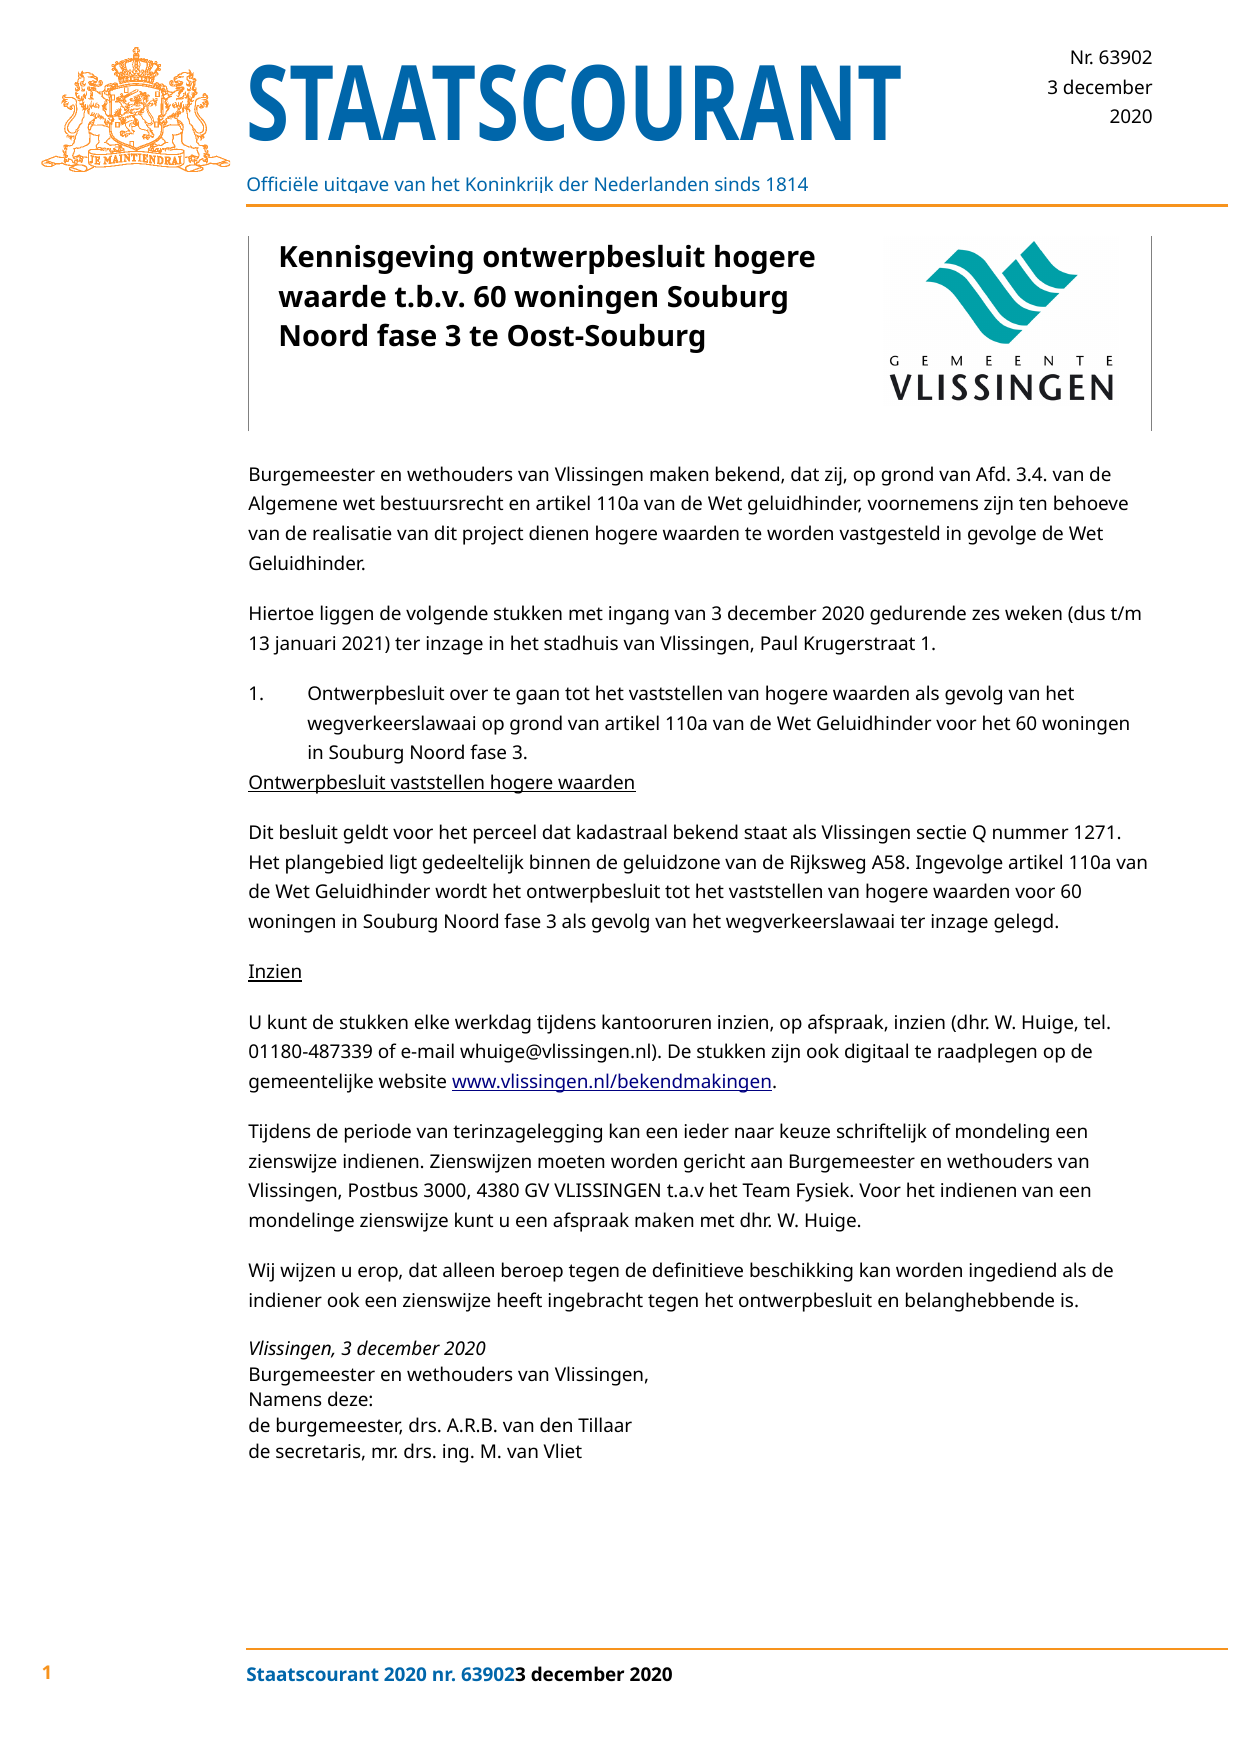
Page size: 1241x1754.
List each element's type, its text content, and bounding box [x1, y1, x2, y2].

list Ontwerpbesluit over te gaan tot het vaststellen van hogere waarden als gevolg van het wegverkeerslawaai op grond van artikel 110a van de Wet Geluidhinder voor het 60 woningen in Souburg Noord fase 3. [248, 680, 1152, 765]
text U kunt de stukken elke werkdag tijdens kantooruren inzien, op afspraak, inzien (dhr. W. Huige, tel. 01180-487339 of e-mail whuige@vlissingen.nl). De stukken zijn ook digitaal te raadplegen op de gemeentelijke website www.vlissingen.nl/bekendmakingen. [248, 1009, 1152, 1094]
text Burgemeester en wethouders van Vlissingen, [248, 1361, 1152, 1386]
text Inzien [248, 958, 1152, 984]
text Tijdens de periode van terinzagelegging kan een ieder naar keuze schriftelijk of mondeling een zienswijze indienen. Zienswijzen moeten worden gericht aan Burgemeester en wethouders van Vlissingen, Postbus 3000, 4380 GV VLISSINGEN t.a.v het Team Fysiek. Voor het indienen van een mondelinge zienswijze kunt u een afspraak maken met dhr. W. Huige. [248, 1118, 1152, 1233]
table_header [850, 236, 1151, 431]
picture [882, 236, 1119, 406]
text de burgemeester, drs. A.R.B. van den Tillaar [248, 1412, 1152, 1438]
picture [41, 47, 231, 172]
text Ontwerpbesluit vaststellen hogere waarden [248, 769, 1152, 794]
table_header Kennisgeving ontwerpbesluit hogere waarde t.b.v. 60 woningen Souburg Noord fase 3 te Oost-Souburg [249, 236, 850, 431]
text Burgemeester en wethouders van Vlissingen maken bekend, dat zij, op grond van Afd. 3.4. van de Algemene wet bestuursrecht en artikel 110a van de Wet geluidhinder, voornemens zijn ten behoeve van de realisatie van dit project dienen hogere waarden te worden vastgesteld in gevolge de Wet Geluidhinder. [248, 461, 1152, 575]
text Namens deze: [248, 1386, 1152, 1412]
text Hiertoe liggen de volgende stukken met ingang van 3 december 2020 gedurende zes weken (dus t/m 13 januari 2021) ter inzage in het stadhuis van Vlissingen, Paul Krugerstraat 1. [248, 600, 1152, 655]
text Vlissingen, 3 december 2020 [248, 1335, 1152, 1361]
text de secretaris, mr. drs. ing. M. van Vliet [248, 1438, 1152, 1464]
text Wij wijzen u erop, dat alleen beroep tegen de definitieve beschikking kan worden ingediend als de indiener ook een zienswijze heeft ingebracht tegen het ontwerpbesluit en belanghebbende is. [248, 1258, 1152, 1313]
text Dit besluit geldt voor het perceel dat kadastraal bekend staat als Vlissingen sectie Q nummer 1271. Het plangebied ligt gedeeltelijk binnen de geluidzone van de Rijksweg A58. Ingevolge artikel 110a van de Wet Geluidhinder wordt het ontwerpbesluit tot het vaststellen van hogere waarden voor 60 woningen in Souburg Noord fase 3 als gevolg van het wegverkeerslawaai ter inzage gelegd. [248, 819, 1152, 934]
